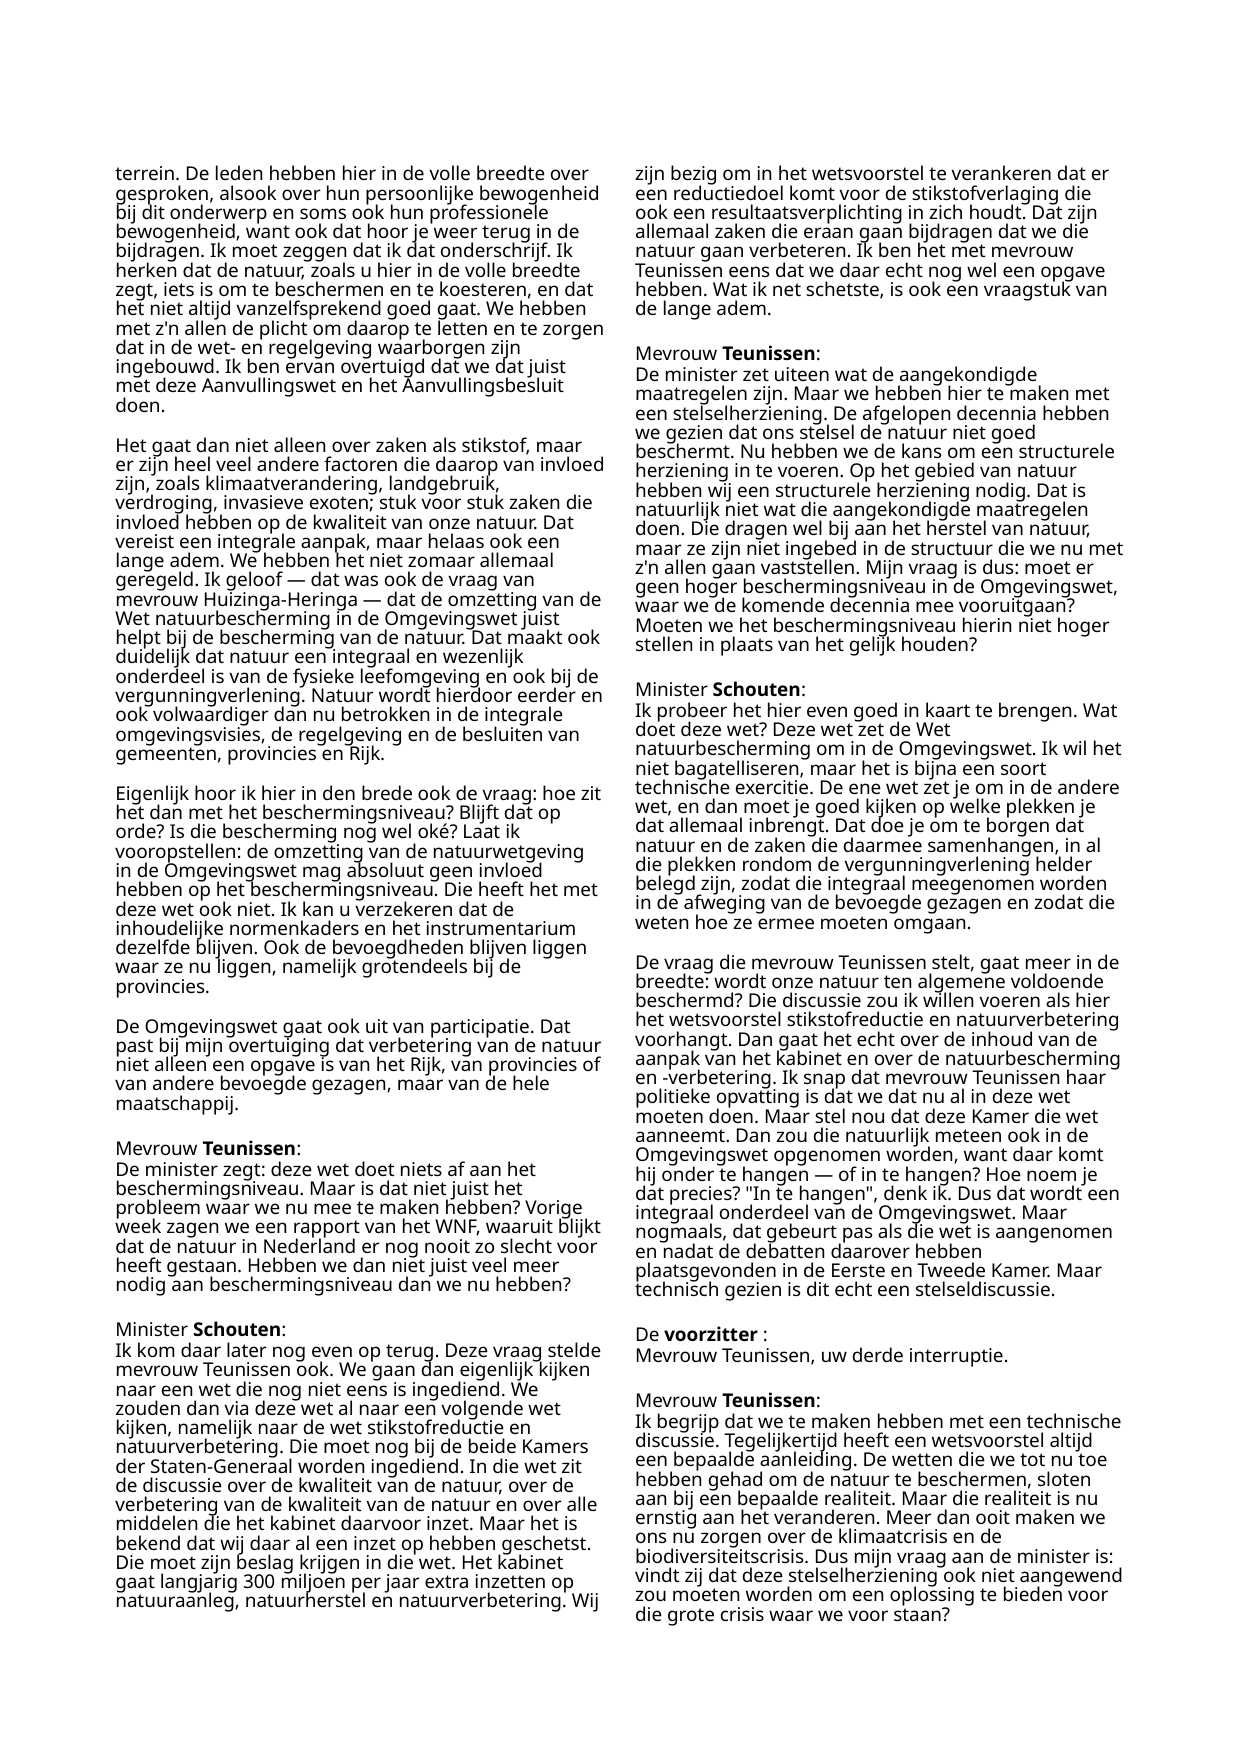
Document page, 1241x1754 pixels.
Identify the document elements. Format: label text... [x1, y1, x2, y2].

text Mevrouw Teunissen: [635, 340, 1125, 366]
text Mevrouw Teunissen: [115, 1135, 605, 1161]
text Minister Schouten: [115, 1316, 605, 1342]
text De minister zegt: deze wet doet niets af aan het beschermingsniveau. Maar is dat niet juist het probleem waar we nu mee te maken hebben? Vorige week zagen we een rapport van het WNF, waaruit blijkt dat de natuur in Nederland er nog nooit zo slecht voor heeft gestaan. Hebben we dan niet juist veel meer nodig aan beschermingsniveau dan we nu hebben? [115, 1161, 605, 1295]
text De Omgevingswet gaat ook uit van participatie. Dat past bij mijn overtuiging dat verbetering van de natuur niet alleen een opgave is van het Rijk, van provincies of van andere bevoegde gezagen, maar van de hele maatschappij. [115, 1018, 605, 1114]
text Minister Schouten: [635, 676, 1125, 702]
text Ik kom daar later nog even op terug. Deze vraag stelde mevrouw Teunissen ook. We gaan dan eigenlijk kijken naar een wet die nog niet eens is ingediend. We zouden dan via deze wet al naar een volgende wet kijken, namelijk naar de wet stikstofreductie en natuurverbetering. Die moet nog bij de beide Kamers der Staten-Generaal worden ingediend. In die wet zit de discussie over de kwaliteit van de natuur, over de verbetering van de kwaliteit van de natuur en over alle middelen die het kabinet daarvoor inzet. Maar het is bekend dat wij daar al een inzet op hebben geschetst. Die moet zijn beslag krijgen in die wet. Het kabinet gaat langjarig 300 miljoen per jaar extra inzetten op natuuraanleg, natuurherstel en natuurverbetering. Wij [115, 1342, 605, 1612]
text De minister zet uiteen wat de aangekondigde maatregelen zijn. Maar we hebben hier te maken met een stelselherziening. De afgelopen decennia hebben we gezien dat ons stelsel de natuur niet goed beschermt. Nu hebben we de kans om een structurele herziening in te voeren. Op het gebied van natuur hebben wij een structurele herziening nodig. Dat is natuurlijk niet wat die aangekondigde maatregelen doen. Die dragen wel bij aan het herstel van natuur, maar ze zijn niet ingebed in de structuur die we nu met z'n allen gaan vaststellen. Mijn vraag is dus: moet er geen hoger beschermingsniveau in de Omgevingswet, waar we de komende decennia mee vooruitgaan? Moeten we het beschermingsniveau hierin niet hoger stellen in plaats van het gelijk houden? [635, 366, 1125, 655]
text Ik begrijp dat we te maken hebben met een technische discussie. Tegelijkertijd heeft een wetsvoorstel altijd een bepaalde aanleiding. De wetten die we tot nu toe hebben gehad om de natuur te beschermen, sloten aan bij een bepaalde realiteit. Maar die realiteit is nu ernstig aan het veranderen. Meer dan ooit maken we ons nu zorgen over de klimaatcrisis en de biodiversiteitscrisis. Dus mijn vraag aan de minister is: vindt zij dat deze stelselherziening ook niet aangewend zou moeten worden om een oplossing te bieden voor die grote crisis waar we voor staan? [635, 1413, 1125, 1625]
text De voorzitter : [635, 1321, 1125, 1347]
text Het gaat dan niet alleen over zaken als stikstof, maar er zijn heel veel andere factoren die daarop van invloed zijn, zoals klimaatverandering, landgebruik, verdroging, invasieve exoten; stuk voor stuk zaken die invloed hebben op de kwaliteit van onze natuur. Dat vereist een integrale aanpak, maar helaas ook een lange adem. We hebben het niet zomaar allemaal geregeld. Ik geloof — dat was ook de vraag van mevrouw Huizinga-Heringa — dat de omzetting van de Wet natuurbescherming in de Omgevingswet juist helpt bij de bescherming van de natuur. Dat maakt ook duidelijk dat natuur een integraal en wezenlijk onderdeel is van de fysieke leefomgeving en ook bij de vergunningverlening. Natuur wordt hierdoor eerder en ook volwaardiger dan nu betrokken in de integrale omgevingsvisies, de regelgeving en de besluiten van gemeenten, provincies en Rijk. [115, 437, 605, 764]
text terrein. De leden hebben hier in de volle breedte over gesproken, alsook over hun persoonlijke bewogenheid bij dit onderwerp en soms ook hun professionele bewogenheid, want ook dat hoor je weer terug in de bijdragen. Ik moet zeggen dat ik dat onderschrijf. Ik herken dat de natuur, zoals u hier in de volle breedte zegt, iets is om te beschermen en te koesteren, en dat het niet altijd vanzelfsprekend goed gaat. We hebben met z'n allen de plicht om daarop te letten en te zorgen dat in de wet- en regelgeving waarborgen zijn ingebouwd. Ik ben ervan overtuigd dat we dat juist met deze Aanvullingswet en het Aanvullingsbesluit doen. [115, 165, 605, 416]
text zijn bezig om in het wetsvoorstel te verankeren dat er een reductiedoel komt voor de stikstofverlaging die ook een resultaatsverplichting in zich houdt. Dat zijn allemaal zaken die eraan gaan bijdragen dat we die natuur gaan verbeteren. Ik ben het met mevrouw Teunissen eens dat we daar echt nog wel een opgave hebben. Wat ik net schetste, is ook een vraagstuk van de lange adem. [635, 165, 1125, 319]
text Mevrouw Teunissen: [635, 1387, 1125, 1413]
text Ik probeer het hier even goed in kaart te brengen. Wat doet deze wet? Deze wet zet de Wet natuurbescherming om in de Omgevingswet. Ik wil het niet bagatelliseren, maar het is bijna een soort technische exercitie. De ene wet zet je om in de andere wet, en dan moet je goed kijken op welke plekken je dat allemaal inbrengt. Dat doe je om te borgen dat natuur en de zaken die daarmee samenhangen, in al die plekken rondom de vergunningverlening helder belegd zijn, zodat die integraal meegenomen worden in de afweging van de bevoegde gezagen en zodat die weten hoe ze ermee moeten omgaan. [635, 702, 1125, 933]
text De vraag die mevrouw Teunissen stelt, gaat meer in de breedte: wordt onze natuur ten algemene voldoende beschermd? Die discussie zou ik willen voeren als hier het wetsvoorstel stikstofreductie en natuurverbetering voorhangt. Dan gaat het echt over de inhoud van de aanpak van het kabinet en over de natuurbescherming en -verbetering. Ik snap dat mevrouw Teunissen haar politieke opvatting is dat we dat nu al in deze wet moeten doen. Maar stel nou dat deze Kamer die wet aanneemt. Dan zou die natuurlijk meteen ook in de Omgevingswet opgenomen worden, want daar komt hij onder te hangen — of in te hangen? Hoe noem je dat precies? "In te hangen", denk ik. Dus dat wordt een integraal onderdeel van de Omgevingswet. Maar nogmaals, dat gebeurt pas als die wet is aangenomen en nadat de debatten daarover hebben plaatsgevonden in de Eerste en Tweede Kamer. Maar technisch gezien is dit echt een stelseldiscussie. [635, 954, 1125, 1301]
text Mevrouw Teunissen, uw derde interruptie. [635, 1347, 1125, 1366]
text Eigenlijk hoor ik hier in den brede ook de vraag: hoe zit het dan met het beschermingsniveau? Blijft dat op orde? Is die bescherming nog wel oké? Laat ik vooropstellen: de omzetting van de natuurwetgeving in de Omgevingswet mag absoluut geen invloed hebben op het beschermingsniveau. Die heeft het met deze wet ook niet. Ik kan u verzekeren dat de inhoudelijke normenkaders en het instrumentarium dezelfde blijven. Ook de bevoegdheden blijven liggen waar ze nu liggen, namelijk grotendeels bij de provincies. [115, 785, 605, 997]
